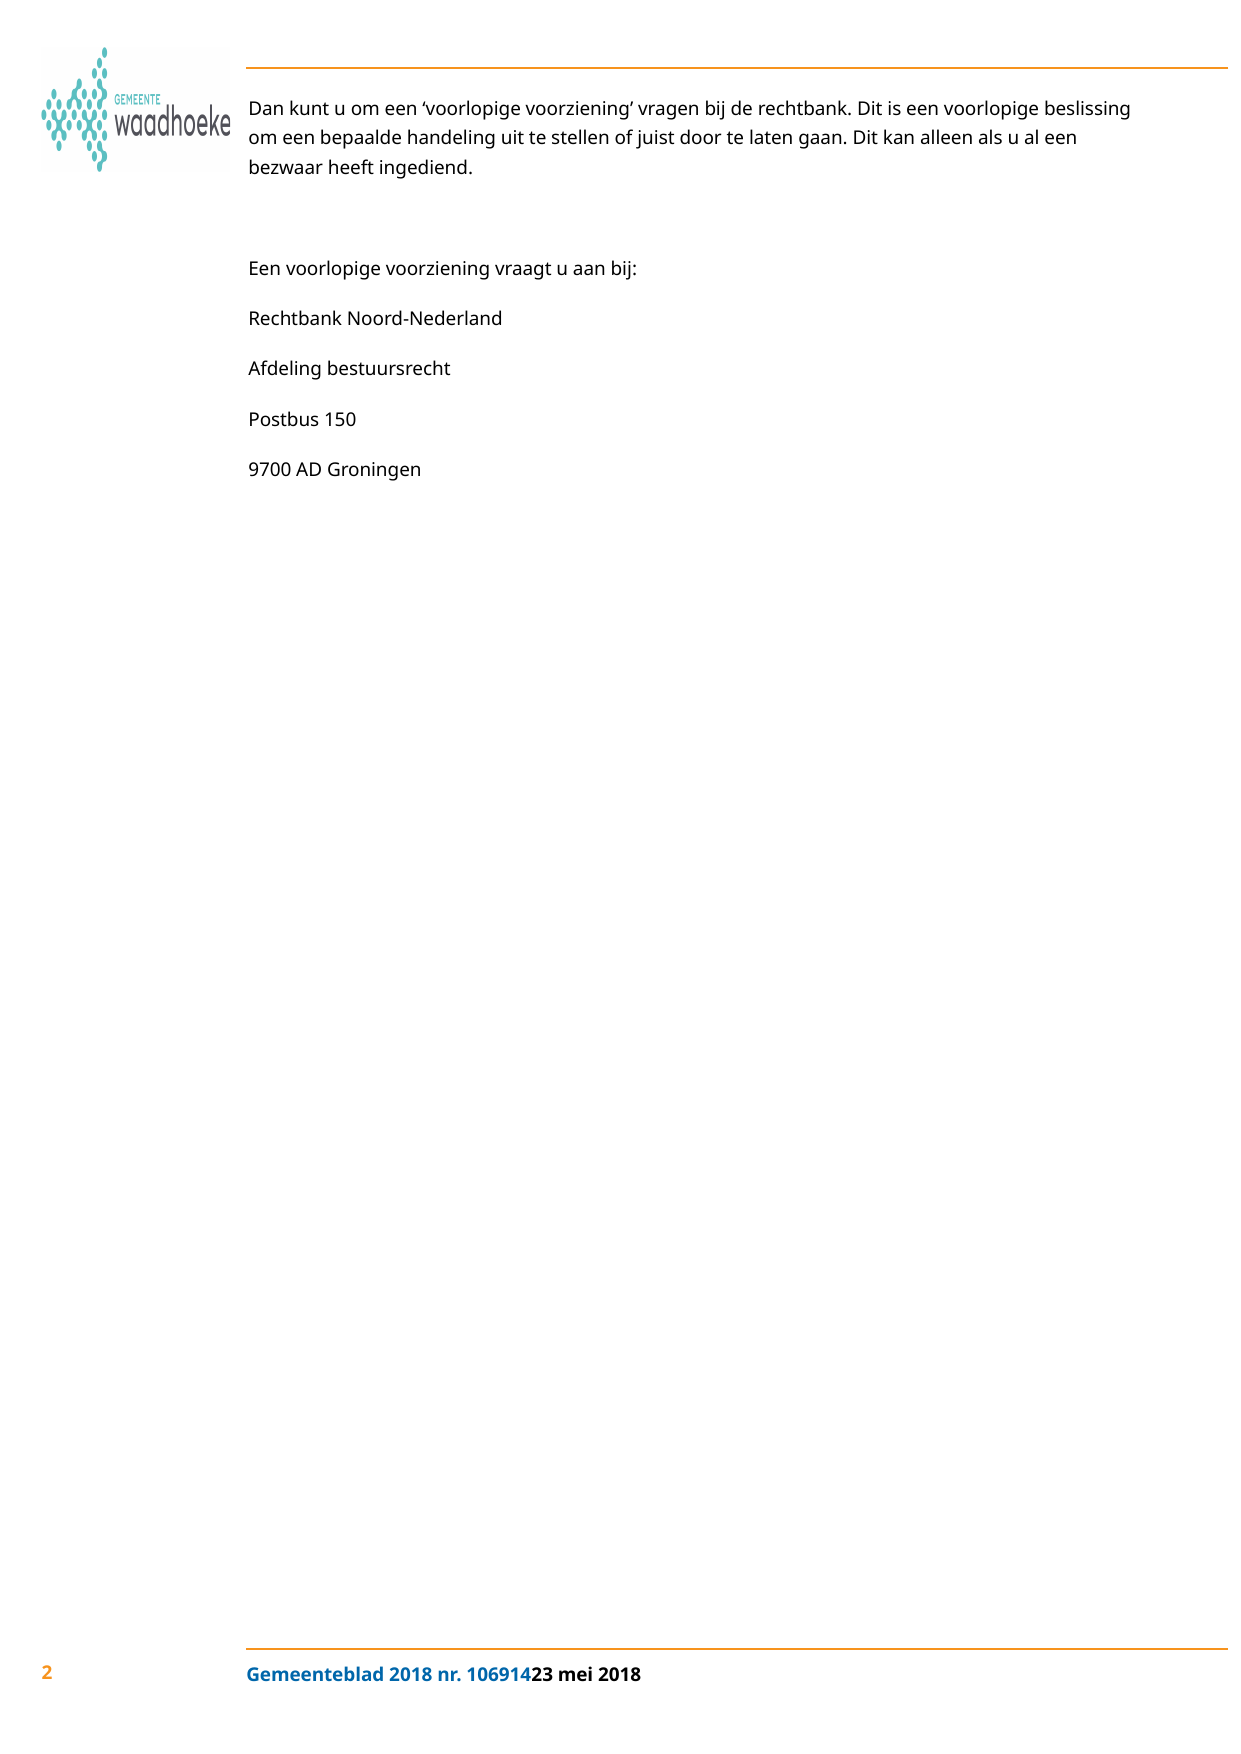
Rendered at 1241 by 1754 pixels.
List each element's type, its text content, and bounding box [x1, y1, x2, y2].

text Postbus 150 [248, 406, 1152, 432]
picture [41, 47, 231, 172]
text Rechtbank Noord-Nederland [248, 305, 1152, 331]
text 9700 AD Groningen [248, 456, 1152, 482]
text Een voorlopige voorziening vraagt u aan bij: [248, 255, 1152, 281]
text Dan kunt u om een ‘voorlopige voorziening’ vragen bij de rechtbank. Dit is een voorlopige beslissing om een bepaalde handeling uit te stellen of juist door te laten gaan. Dit kan alleen als u al een bezwaar heeft ingediend. [248, 95, 1152, 180]
text Afdeling bestuursrecht [248, 356, 1152, 381]
